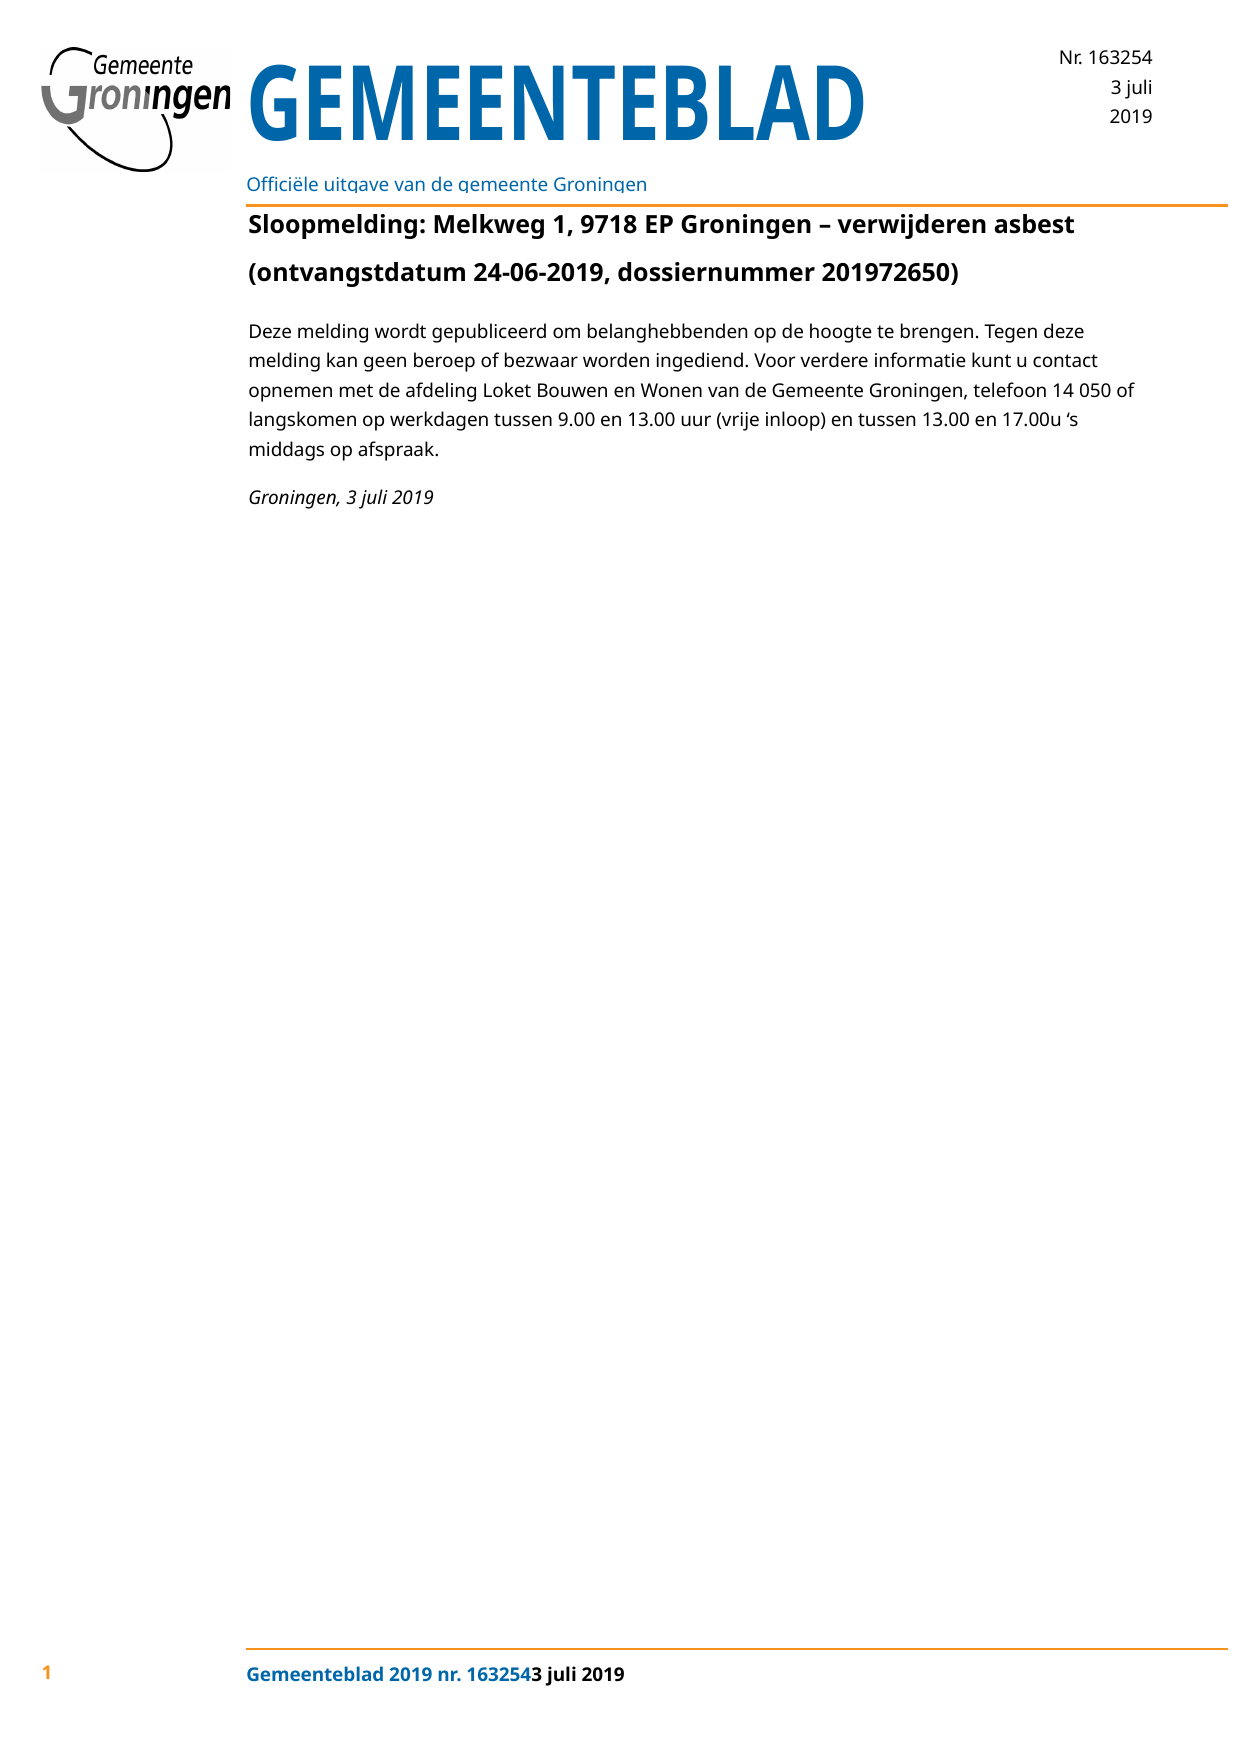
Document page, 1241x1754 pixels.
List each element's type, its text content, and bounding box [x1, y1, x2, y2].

picture [41, 47, 231, 172]
text Groningen, 3 juli 2019 [248, 484, 1152, 510]
text Sloopmelding: Melkweg 1, 9718 EP Groningen – verwijderen asbest (ontvangstdatum 24-06-2019, dossiernummer 201972650) [248, 207, 1152, 288]
text Deze melding wordt gepubliceerd om belanghebbenden op de hoogte te brengen. Tegen deze melding kan geen beroep of bezwaar worden ingediend. Voor verdere informatie kunt u contact opnemen met de afdeling Loket Bouwen en Wonen van de Gemeente Groningen, telefoon 14 050 of langskomen op werkdagen tussen 9.00 en 13.00 uur (vrije inloop) en tussen 13.00 en 17.00u ‘s middags op afspraak. [248, 318, 1152, 462]
